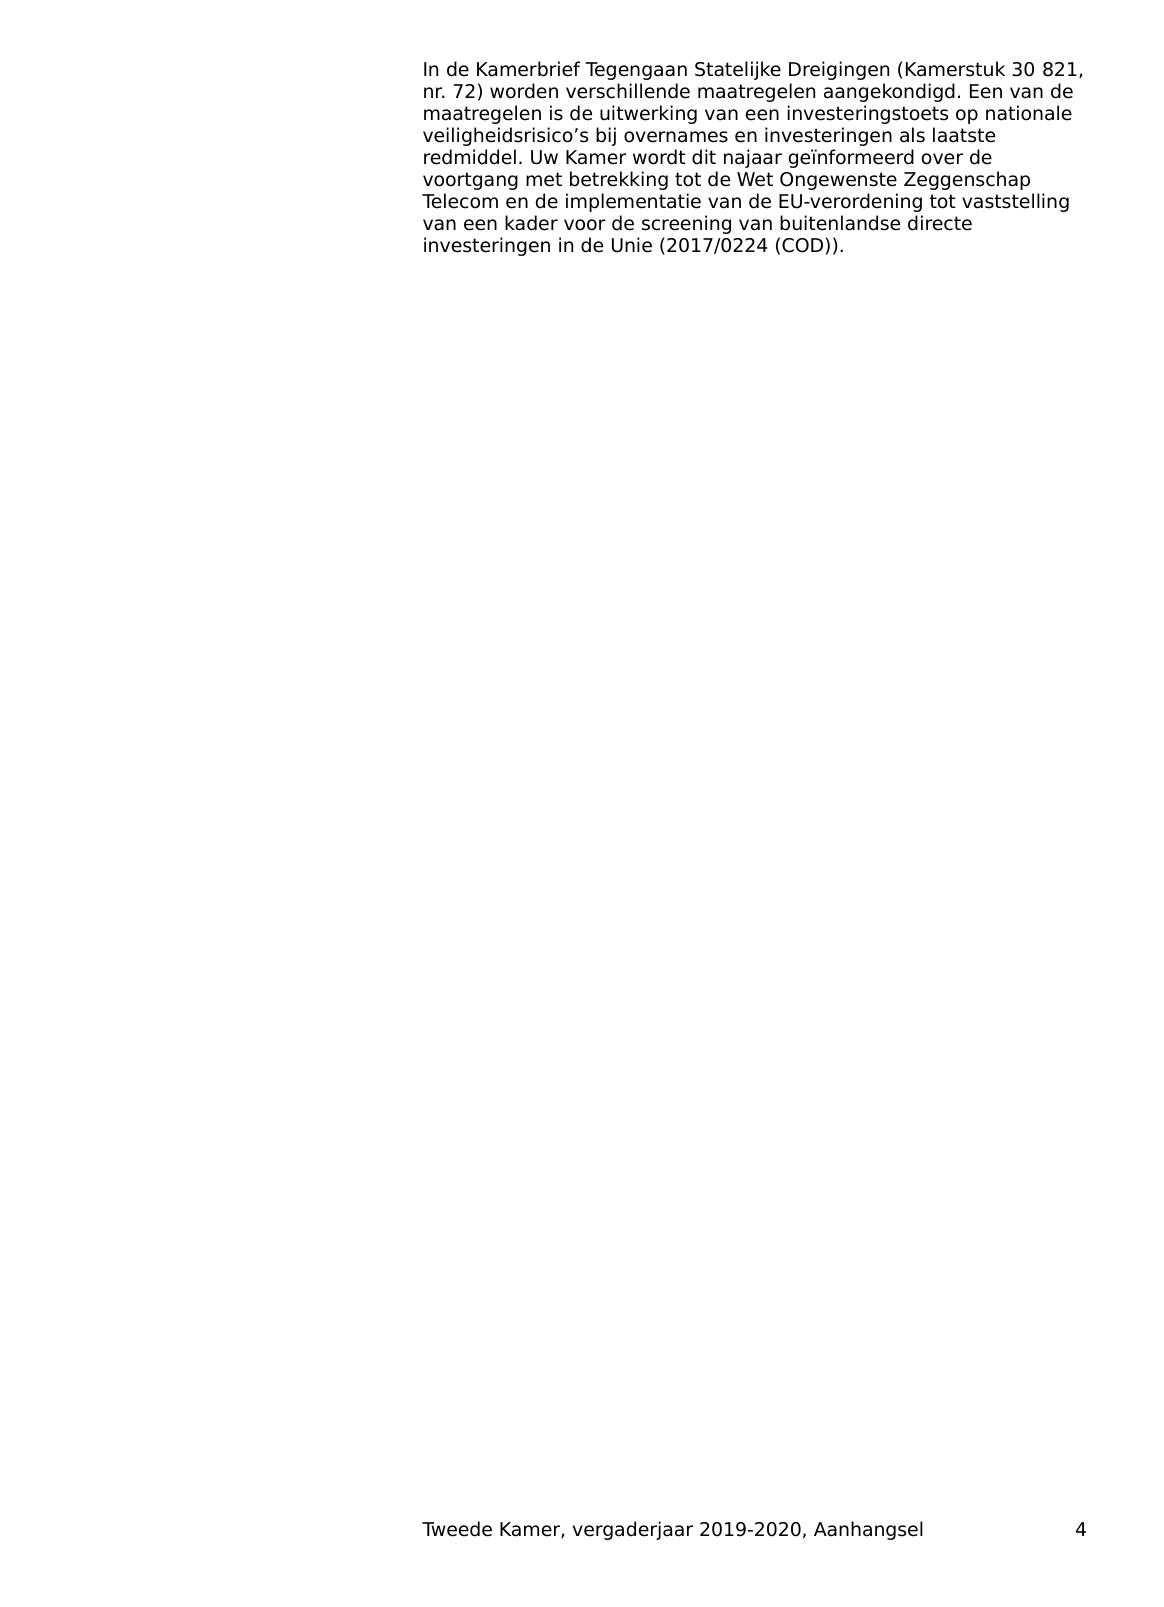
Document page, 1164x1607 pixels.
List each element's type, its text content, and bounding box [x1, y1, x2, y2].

text In de Kamerbrief Tegengaan Statelijke Dreigingen (Kamerstuk 30 821, nr. 72) worden verschillende maatregelen aangekondigd. Een van de maatregelen is de uitwerking van een investeringstoets op nationale veiligheidsrisico’s bij overnames en investeringen als laatste redmiddel. Uw Kamer wordt dit najaar geïnformeerd over de voortgang met betrekking tot de Wet Ongewenste Zeggenschap Telecom en de implementatie van de EU-verordening tot vaststelling van een kader voor de screening van buitenlandse directe investeringen in de Unie (2017/0224 (COD)). [422, 59, 1087, 257]
